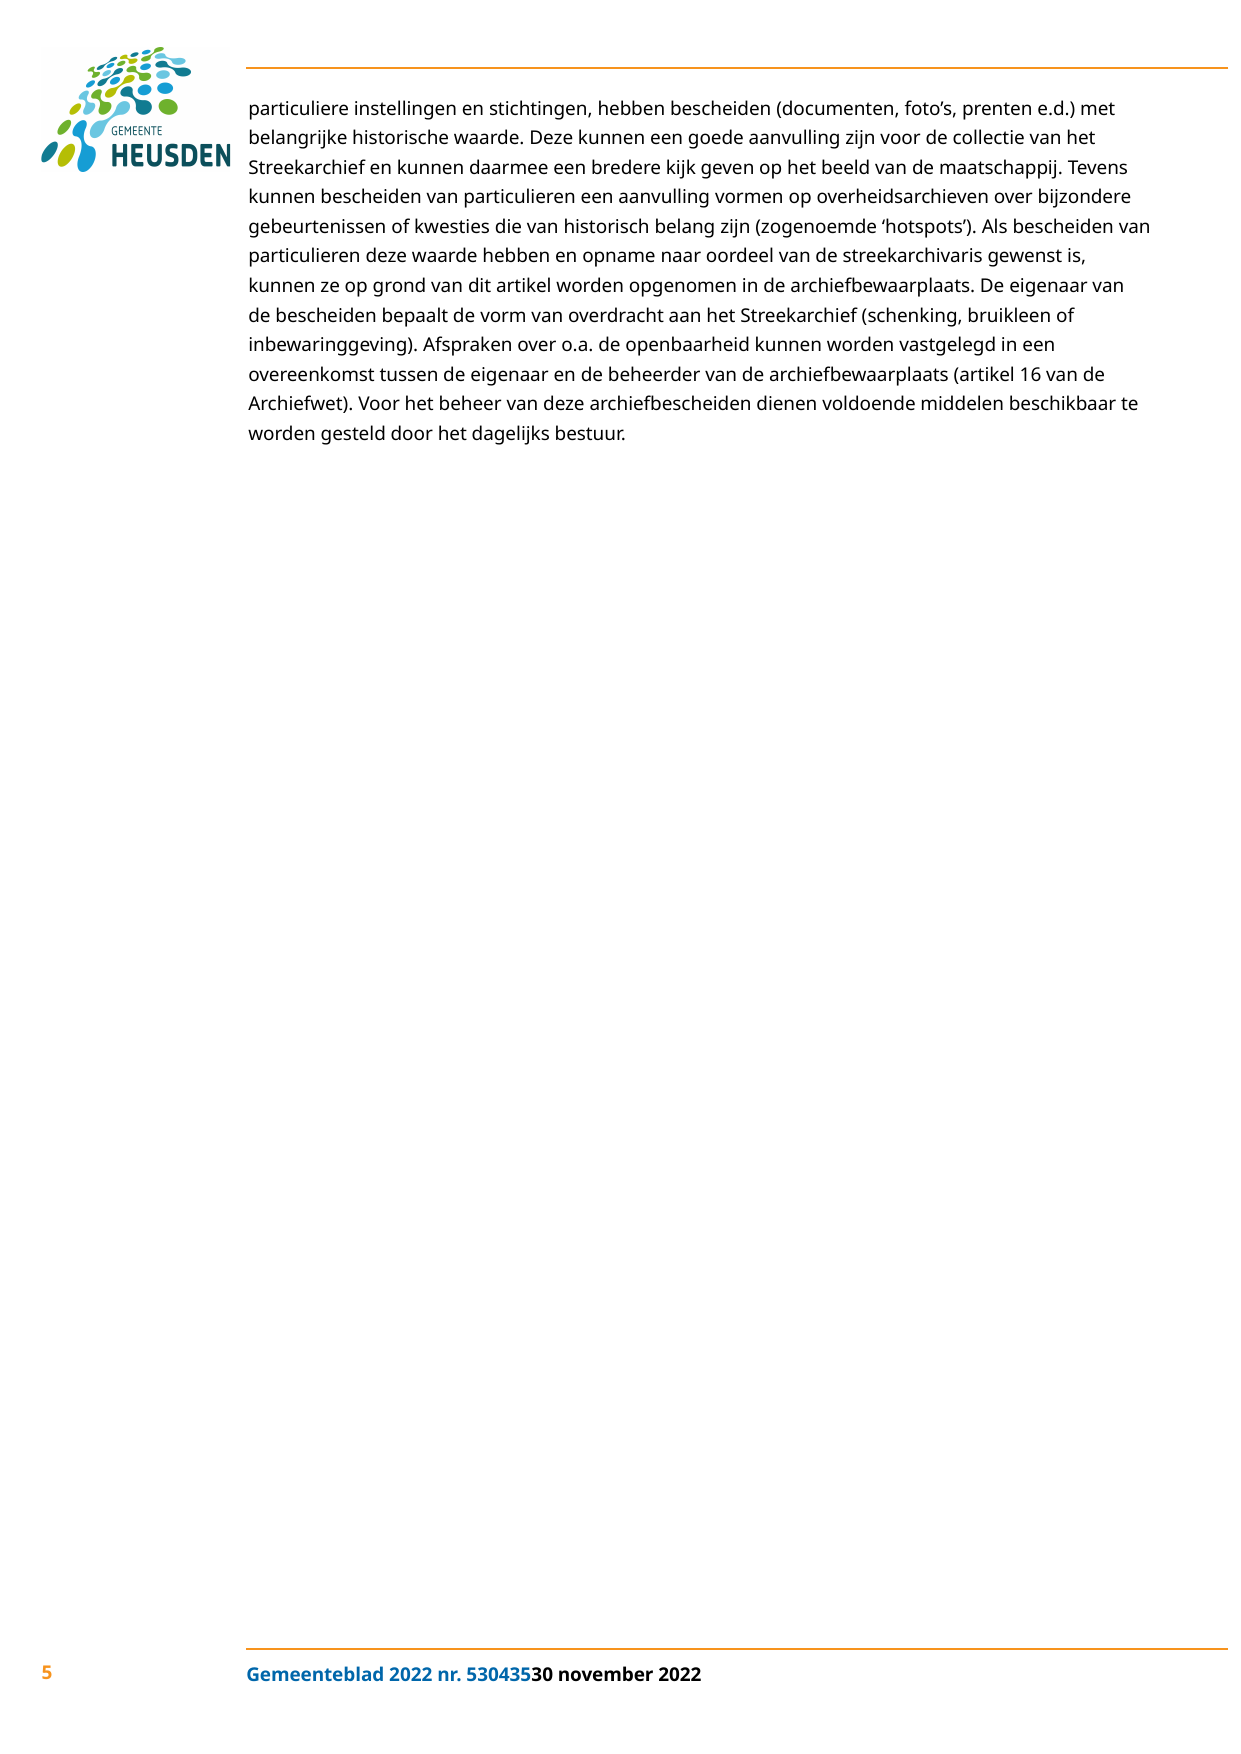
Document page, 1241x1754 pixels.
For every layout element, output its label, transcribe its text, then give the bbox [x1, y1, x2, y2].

picture [41, 47, 231, 172]
text particuliere instellingen en stichtingen, hebben bescheiden (documenten, foto’s, prenten e.d.) met belangrijke historische waarde. Deze kunnen een goede aanvulling zijn voor de collectie van het Streekarchief en kunnen daarmee een bredere kijk geven op het beeld van de maatschappij. Tevens kunnen bescheiden van particulieren een aanvulling vormen op overheidsarchieven over bijzondere gebeurtenissen of kwesties die van historisch belang zijn (zogenoemde ‘hotspots’). Als bescheiden van particulieren deze waarde hebben en opname naar oordeel van de streekarchivaris gewenst is, kunnen ze op grond van dit artikel worden opgenomen in de archiefbewaarplaats. De eigenaar van de bescheiden bepaalt de vorm van overdracht aan het Streekarchief (schenking, bruikleen of inbewaringgeving). Afspraken over o.a. de openbaarheid kunnen worden vastgelegd in een overeenkomst tussen de eigenaar en de beheerder van de archiefbewaarplaats (artikel 16 van de Archiefwet). Voor het beheer van deze archiefbescheiden dienen voldoende middelen beschikbaar te worden gesteld door het dagelijks bestuur. [248, 95, 1152, 446]
